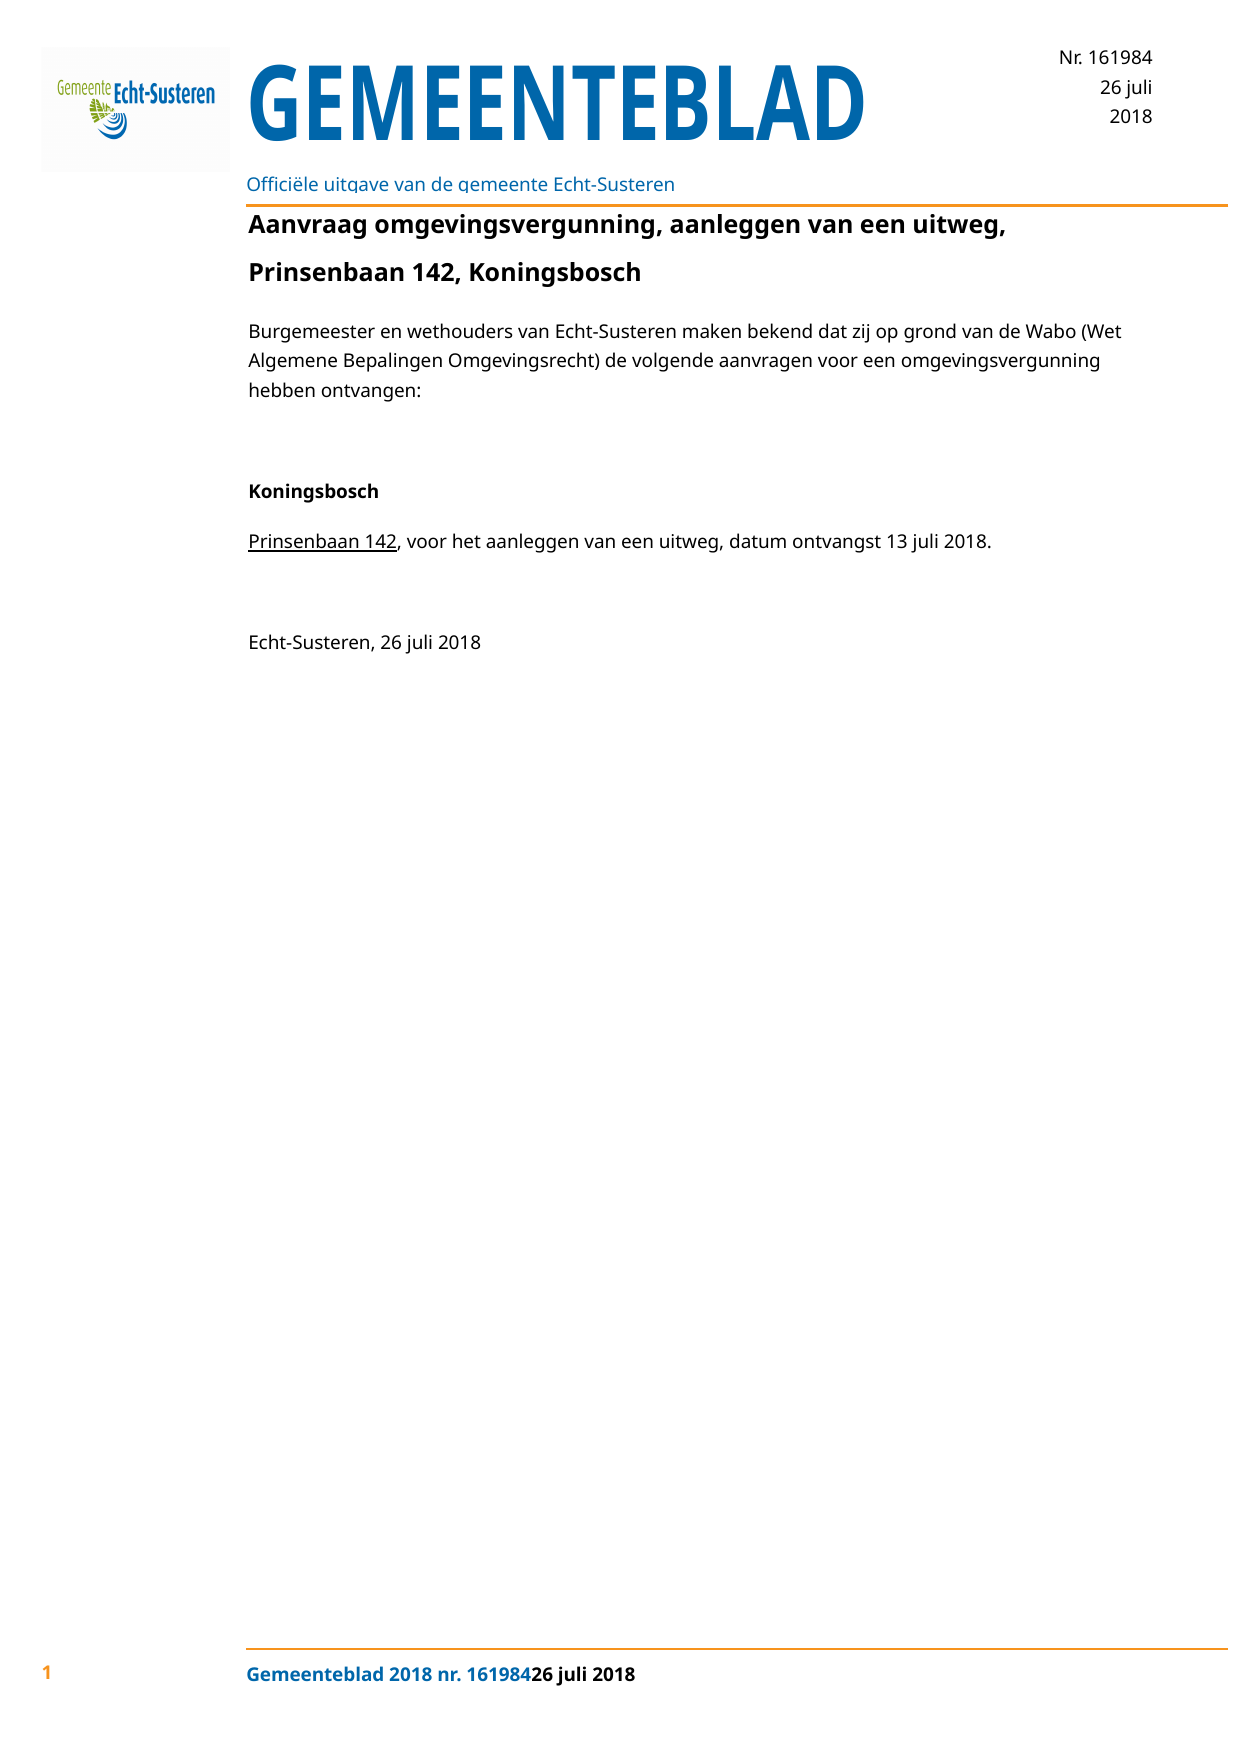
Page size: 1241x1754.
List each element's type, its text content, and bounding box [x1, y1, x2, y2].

text Echt-Susteren, 26 juli 2018 [248, 629, 1152, 655]
text Prinsenbaan 142, voor het aanleggen van een uitweg, datum ontvangst 13 juli 2018. [248, 528, 1152, 554]
picture [41, 47, 231, 172]
text Aanvraag omgevingsvergunning, aanleggen van een uitweg, Prinsenbaan 142, Koningsbosch [248, 207, 1152, 288]
text Koningsbosch [248, 478, 1152, 504]
text Burgemeester en wethouders van Echt-Susteren maken bekend dat zij op grond van de Wabo (Wet Algemene Bepalingen Omgevingsrecht) de volgende aanvragen voor een omgevingsvergunning hebben ontvangen: [248, 318, 1152, 403]
